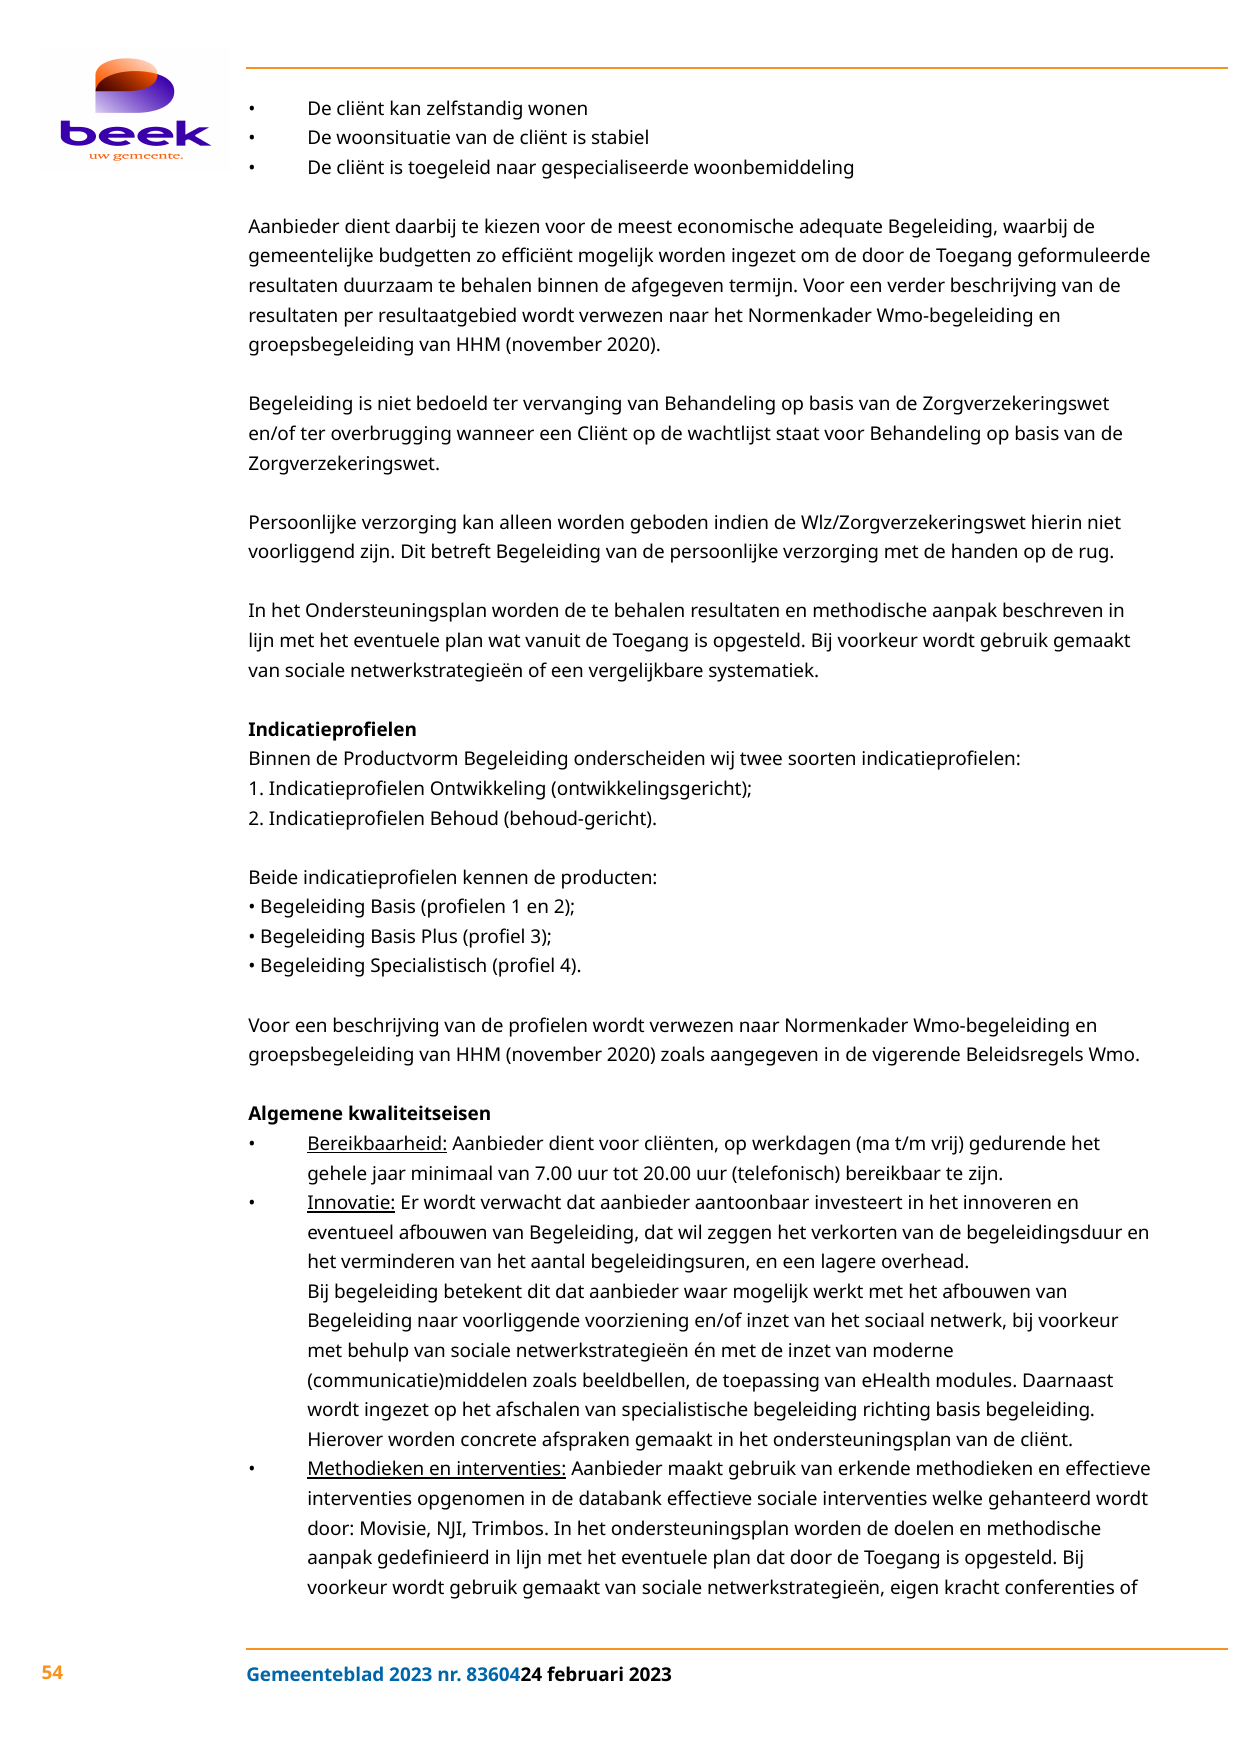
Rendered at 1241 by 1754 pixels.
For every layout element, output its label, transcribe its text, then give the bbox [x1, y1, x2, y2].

list Innovatie: Er wordt verwacht dat aanbieder aantoonbaar investeert in het innoveren en eventueel afbouwen van Begeleiding, dat wil zeggen het verkorten van de begeleidingsduur en het verminderen van het aantal begeleidingsuren, en een lagere overhead. [248, 1189, 1152, 1274]
list De cliënt kan zelfstandig wonen [248, 95, 1152, 121]
text Persoonlijke verzorging kan alleen worden geboden indien de Wlz/Zorgverzekeringswet hierin niet voorliggend zijn. Dit betreft Begeleiding van de persoonlijke verzorging met de handen op de rug. [248, 509, 1152, 564]
list De woonsituatie van de cliënt is stabiel [248, 124, 1152, 150]
text Begeleiding is niet bedoeld ter vervanging van Behandeling op basis van de Zorgverzekeringswet en/of ter overbrugging wanneer een Cliënt op de wachtlijst staat voor Behandeling op basis van de Zorgverzekeringswet. [248, 391, 1152, 476]
text 2. Indicatieprofielen Behoud (behoud-gericht). [248, 805, 1152, 831]
text 1. Indicatieprofielen Ontwikkeling (ontwikkelingsgericht); [248, 775, 1152, 801]
text Voor een beschrijving van de profielen wordt verwezen naar Normenkader Wmo-begeleiding en groepsbegeleiding van HHM (november 2020) zoals aangegeven in de vigerende Beleidsregels Wmo. [248, 1012, 1152, 1067]
text Algemene kwaliteitseisen [248, 1101, 1152, 1126]
list Bereikbaarheid: Aanbieder dient voor cliënten, op werkdagen (ma t/m vrij) gedurende het gehele jaar minimaal van 7.00 uur tot 20.00 uur (telefonisch) bereikbaar te zijn. [248, 1130, 1152, 1186]
text Binnen de Productvorm Begeleiding onderscheiden wij twee soorten indicatieprofielen: [248, 746, 1152, 771]
list Methodieken en interventies: Aanbieder maakt gebruik van erkende methodieken en effectieve interventies opgenomen in de databank effectieve sociale interventies welke gehanteerd wordt door: Movisie, NJI, Trimbos. In het ondersteuningsplan worden de doelen en methodische aanpak gedefinieerd in lijn met het eventuele plan dat door de Toegang is opgesteld. Bij voorkeur wordt gebruik gemaakt van sociale netwerkstrategieën, eigen kracht conferenties of [248, 1456, 1152, 1600]
text Indicatieprofielen [248, 716, 1152, 742]
text Aanbieder dient daarbij te kiezen voor de meest economische adequate Begeleiding, waarbij de gemeentelijke budgetten zo efficiënt mogelijk worden ingezet om de door de Toegang geformuleerde resultaten duurzaam te behalen binnen de afgegeven termijn. Voor een verder beschrijving van de resultaten per resultaatgebied wordt verwezen naar het Normenkader Wmo-begeleiding en groepsbegeleiding van HHM (november 2020). [248, 213, 1152, 357]
picture [41, 47, 231, 172]
text • Begeleiding Basis Plus (profiel 3); [248, 923, 1152, 949]
text • Begeleiding Basis (profielen 1 en 2); [248, 893, 1152, 919]
list Bij begeleiding betekent dit dat aanbieder waar mogelijk werkt met het afbouwen van Begeleiding naar voorliggende voorziening en/of inzet van het sociaal netwerk, bij voorkeur met behulp van sociale netwerkstrategieën én met de inzet van moderne (communicatie)middelen zoals beeldbellen, de toepassing van eHealth modules. Daarnaast wordt ingezet op het afschalen van specialistische begeleiding richting basis begeleiding. Hierover worden concrete afspraken gemaakt in het ondersteuningsplan van de cliënt. [248, 1278, 1152, 1452]
text • Begeleiding Specialistisch (profiel 4). [248, 953, 1152, 978]
text In het Ondersteuningsplan worden de te behalen resultaten en methodische aanpak beschreven in lijn met het eventuele plan wat vanuit de Toegang is opgesteld. Bij voorkeur wordt gebruik gemaakt van sociale netwerkstrategieën of een vergelijkbare systematiek. [248, 598, 1152, 683]
list De cliënt is toegeleid naar gespecialiseerde woonbemiddeling [248, 154, 1152, 180]
text Beide indicatieprofielen kennen de producten: [248, 864, 1152, 890]
